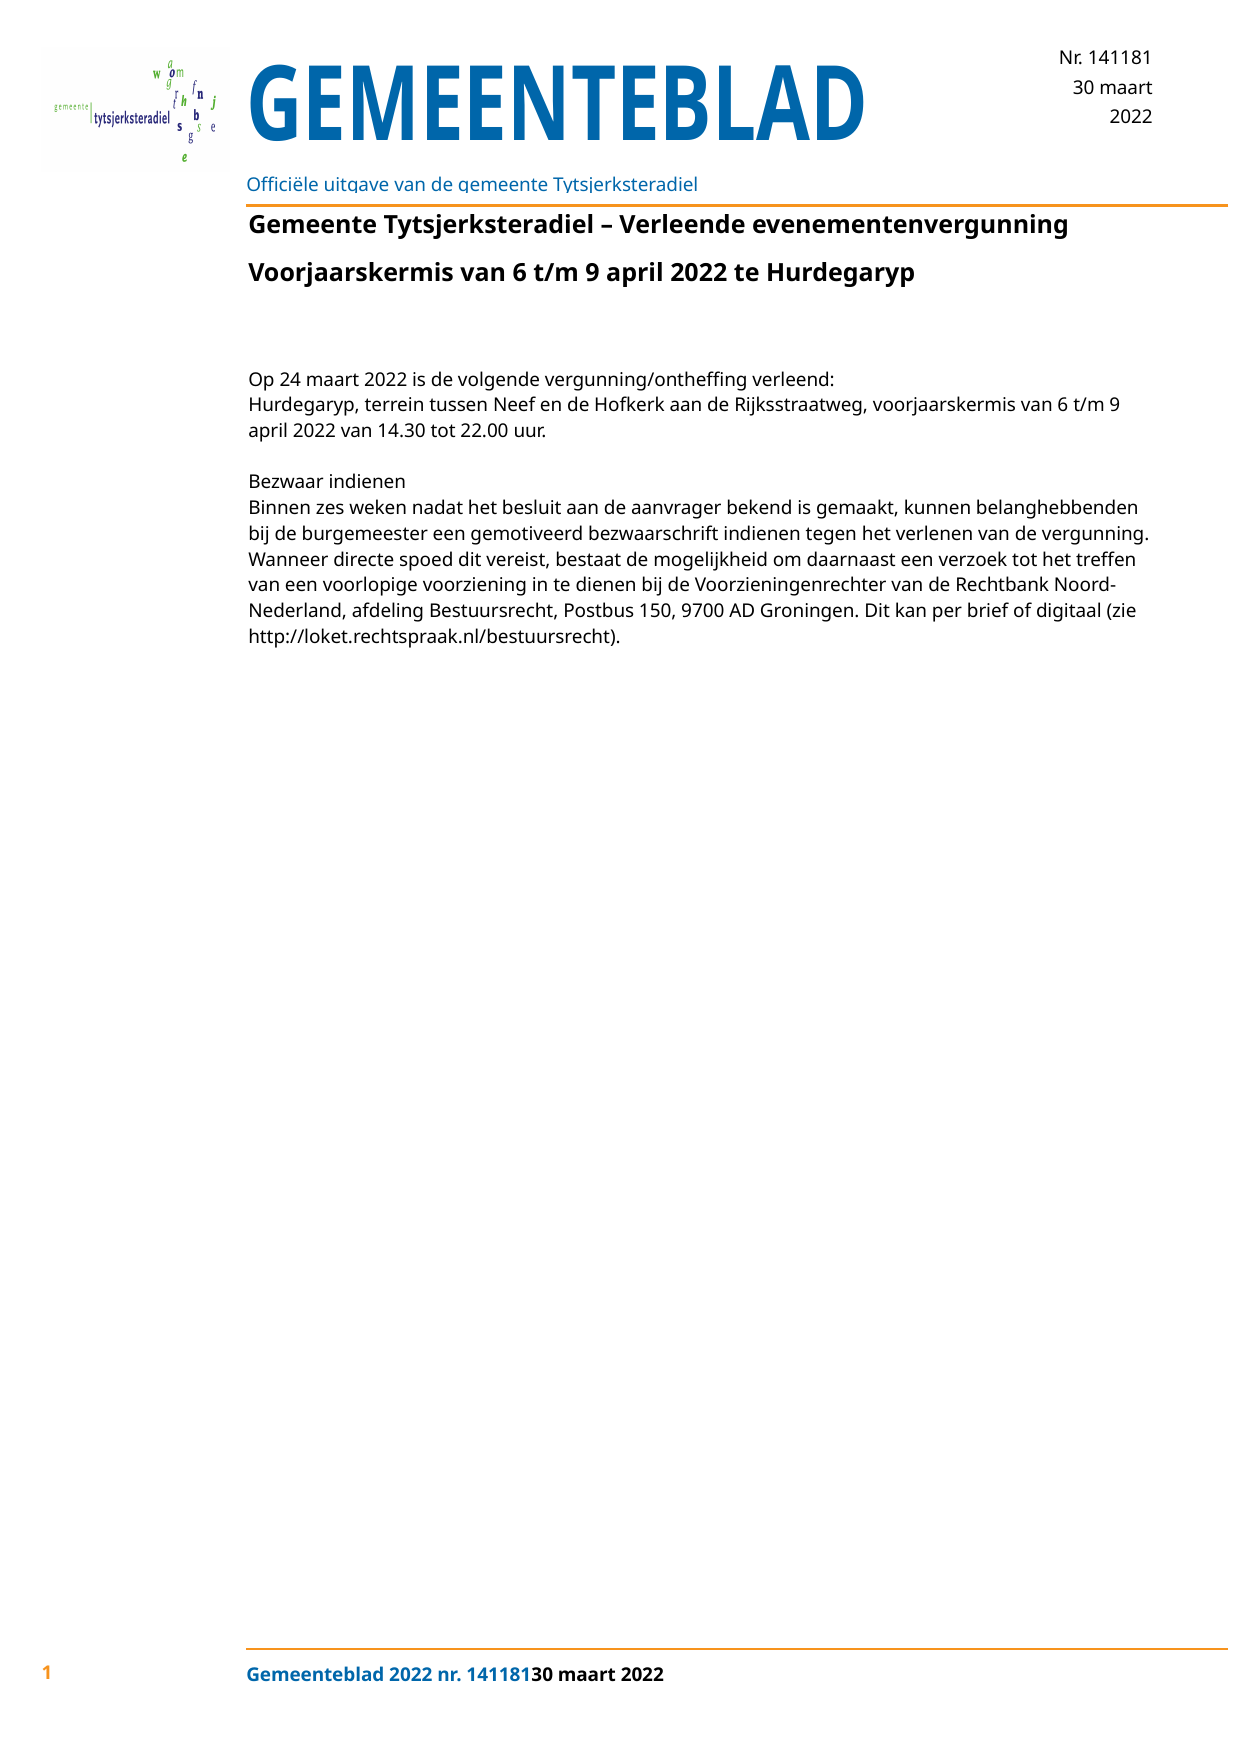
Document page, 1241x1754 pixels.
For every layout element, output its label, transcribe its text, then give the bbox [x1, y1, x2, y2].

text Binnen zes weken nadat het besluit aan de aanvrager bekend is gemaakt, kunnen belanghebbenden bij de burgemeester een gemotiveerd bezwaarschrift indienen tegen het verlenen van de vergunning. Wanneer directe spoed dit vereist, bestaat de mogelijkheid om daarnaast een verzoek tot het treffen van een voorlopige voorziening in te dienen bij de Voorzieningenrechter van de Rechtbank Noord-Nederland, afdeling Bestuursrecht, Postbus 150, 9700 AD Groningen. Dit kan per brief of digitaal (zie http://loket.rechtspraak.nl/bestuursrecht). [248, 494, 1152, 649]
picture [41, 47, 231, 172]
text Bezwaar indienen [248, 469, 1152, 494]
text Gemeente Tytsjerksteradiel – Verleende evenementenvergunning Voorjaarskermis van 6 t/m 9 april 2022 te Hurdegaryp [248, 207, 1152, 288]
text Op 24 maart 2022 is de volgende vergunning/ontheffing verleend: [248, 366, 1152, 391]
text Hurdegaryp, terrein tussen Neef en de Hofkerk aan de Rijksstraatweg, voorjaarskermis van 6 t/m 9 april 2022 van 14.30 tot 22.00 uur. [248, 391, 1152, 443]
